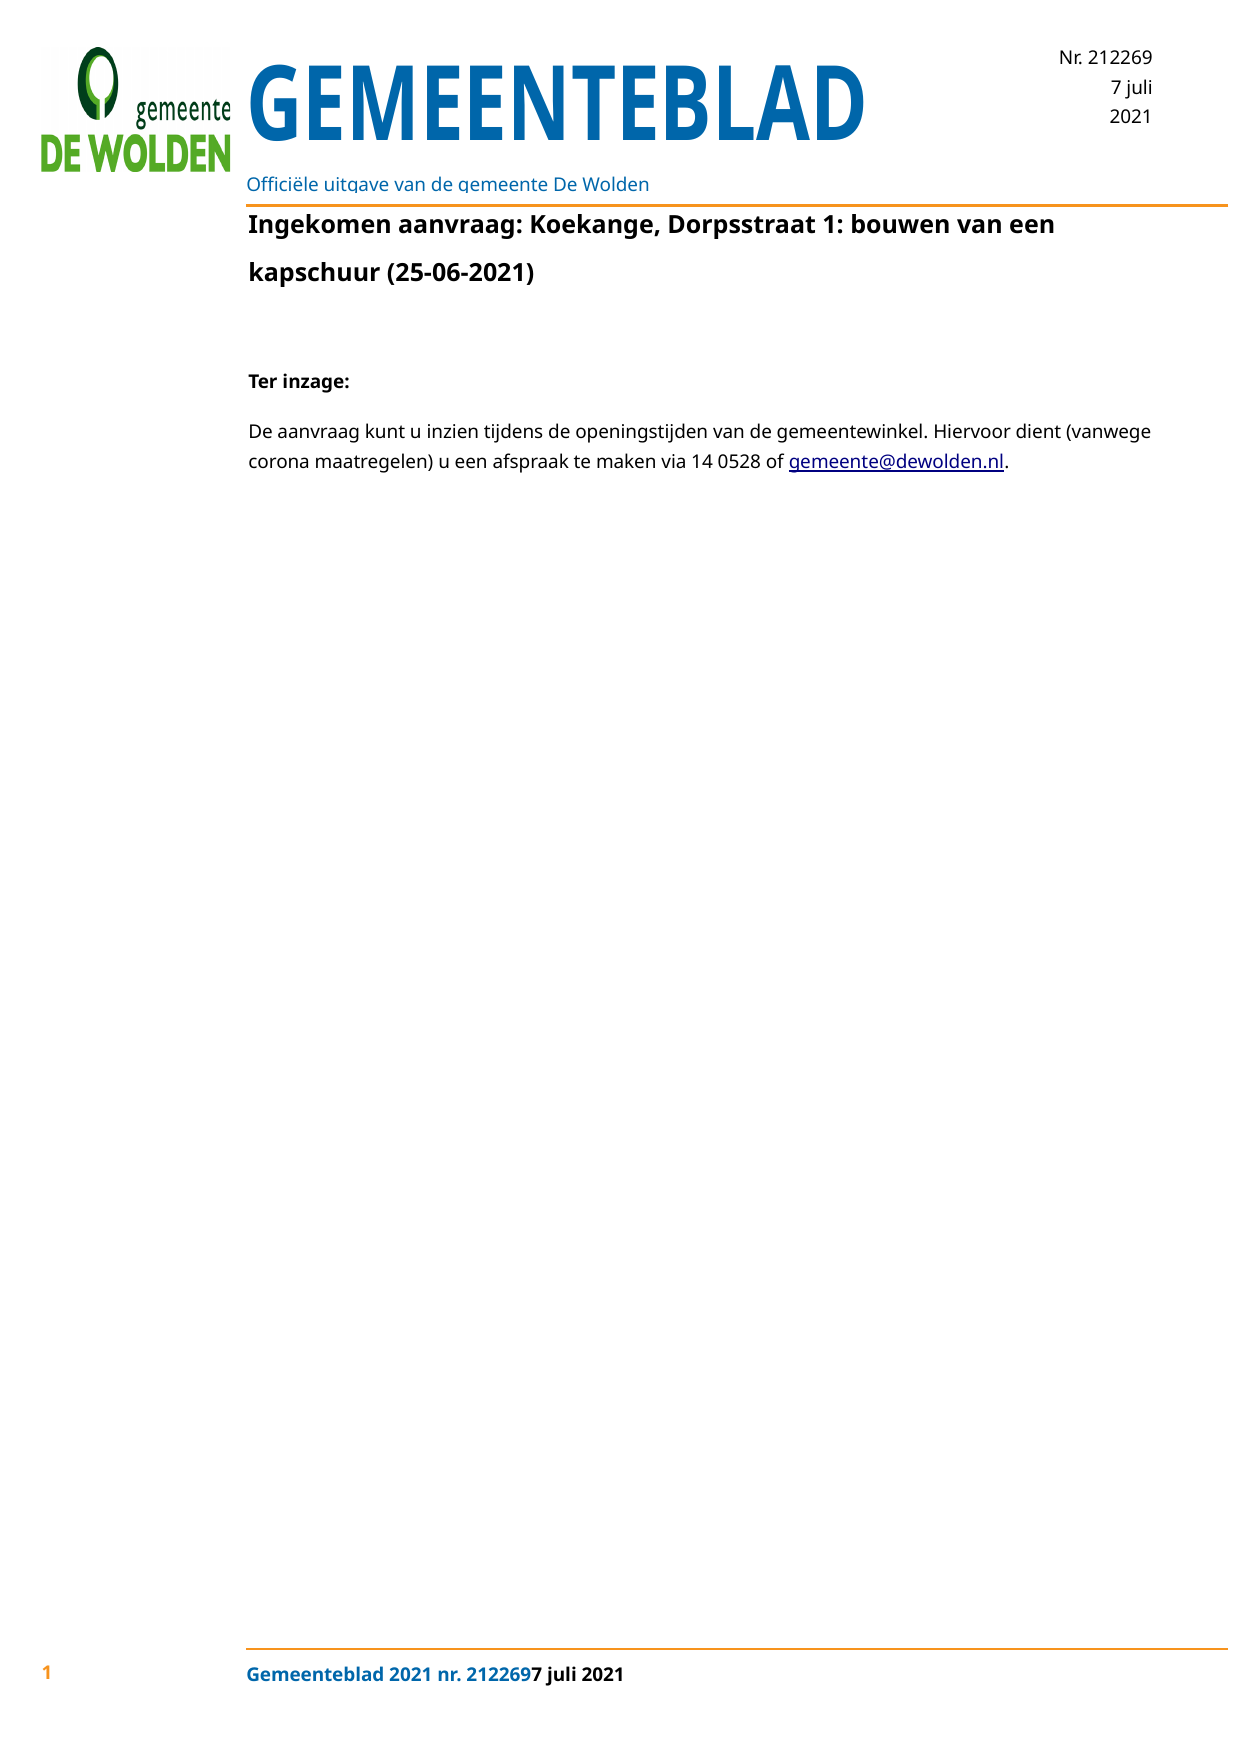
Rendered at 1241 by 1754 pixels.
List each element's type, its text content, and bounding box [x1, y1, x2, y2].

text Ter inzage: [248, 368, 1152, 394]
text De aanvraag kunt u inzien tijdens de openingstijden van de gemeentewinkel. Hiervoor dient (vanwege corona maatregelen) u een afspraak te maken via 14 0528 of gemeente@dewolden.nl. [248, 419, 1152, 474]
text Ingekomen aanvraag: Koekange, Dorpsstraat 1: bouwen van een kapschuur (25-06-2021) [248, 207, 1152, 288]
picture [41, 47, 231, 172]
